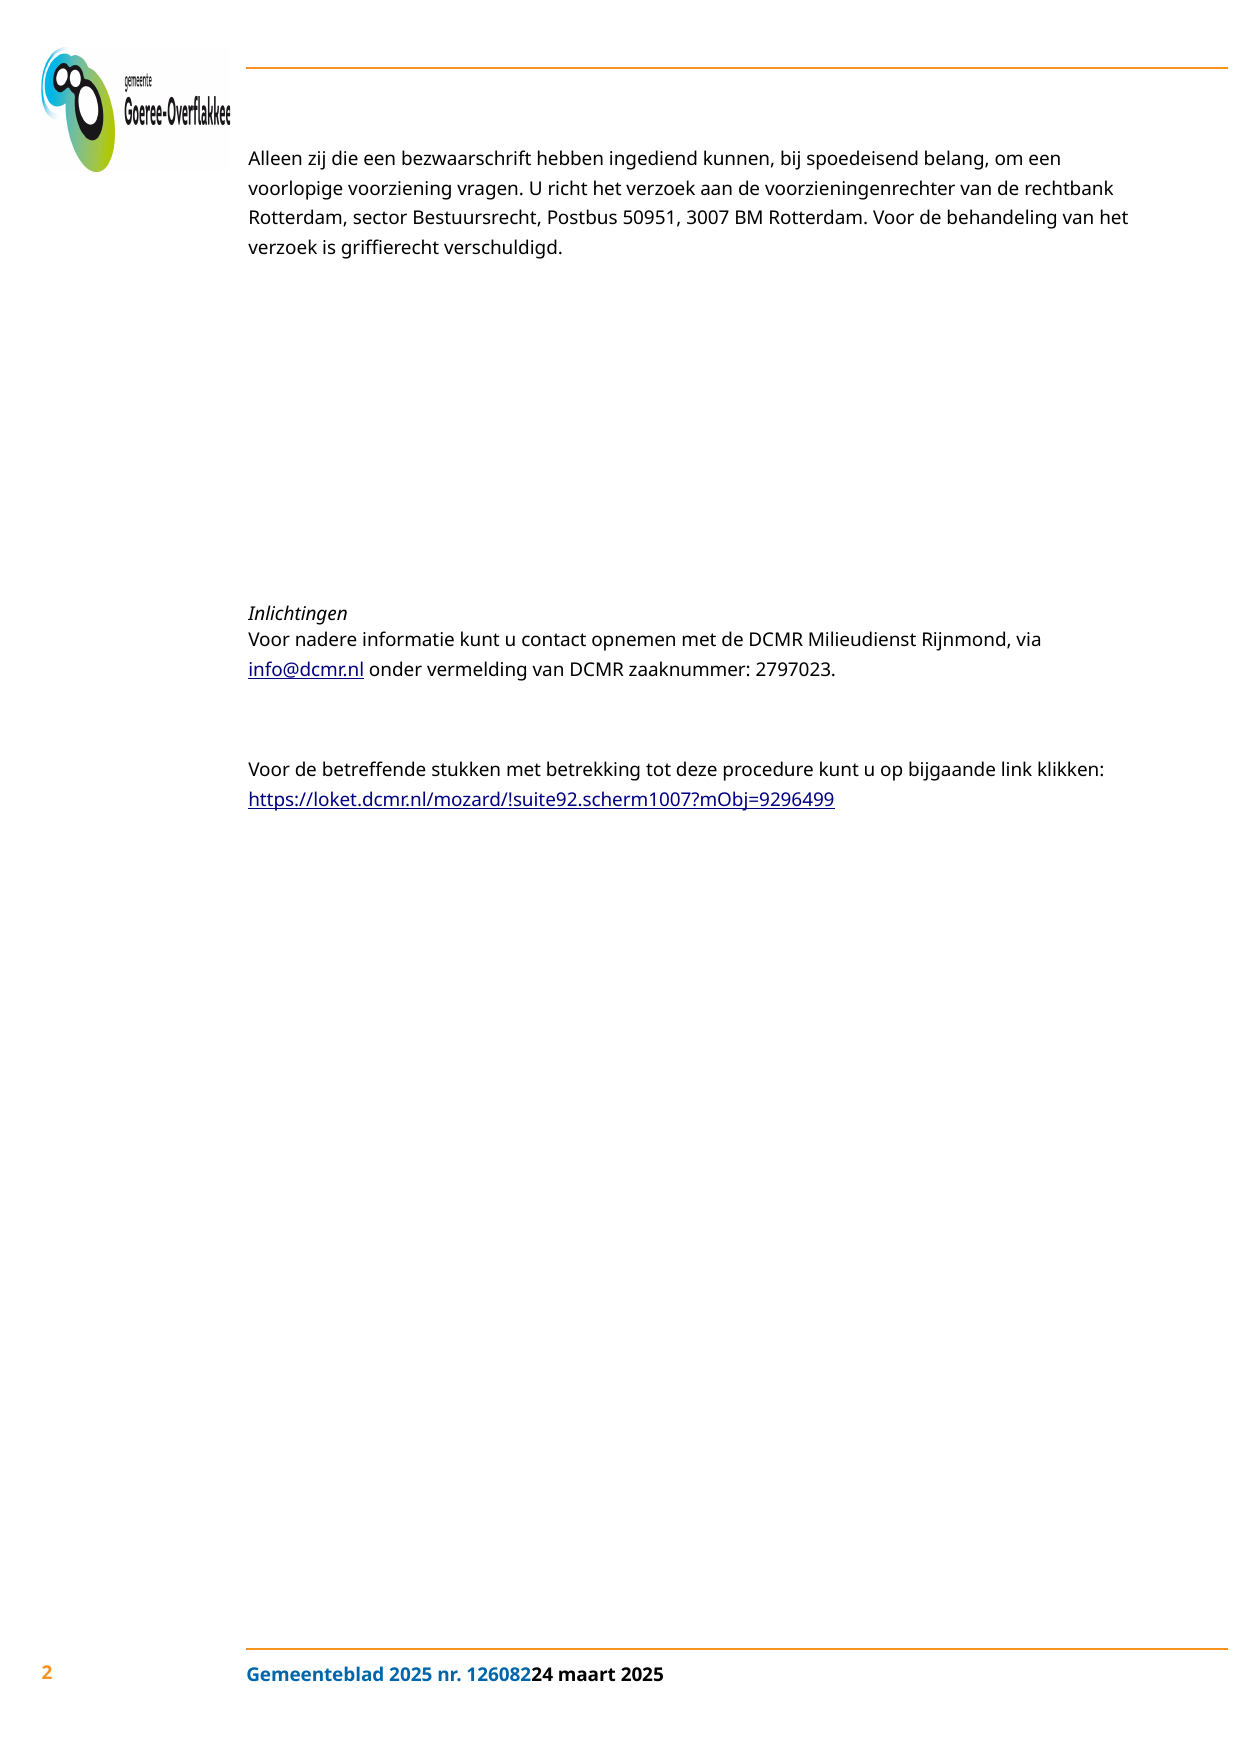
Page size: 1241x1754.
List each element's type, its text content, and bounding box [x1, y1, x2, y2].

text Voor de betreffende stukken met betrekking tot deze procedure kunt u op bijgaande link klikken: https://loket.dcmr.nl/mozard/!suite92.scherm1007?mObj=9296499 [248, 757, 1152, 812]
text Voor nadere informatie kunt u contact opnemen met de DCMR Milieudienst Rijnmond, via info@dcmr.nl onder vermelding van DCMR zaaknummer: 2797023. [248, 626, 1152, 681]
text Inlichtingen [248, 600, 1152, 626]
picture [41, 47, 231, 172]
text Alleen zij die een bezwaarschrift hebben ingediend kunnen, bij spoedeisend belang, om een voorlopige voorziening vragen. U richt het verzoek aan de voorzieningenrechter van de rechtbank Rotterdam, sector Bestuursrecht, Postbus 50951, 3007 BM Rotterdam. Voor de behandeling van het verzoek is griffierecht verschuldigd. [248, 145, 1152, 260]
